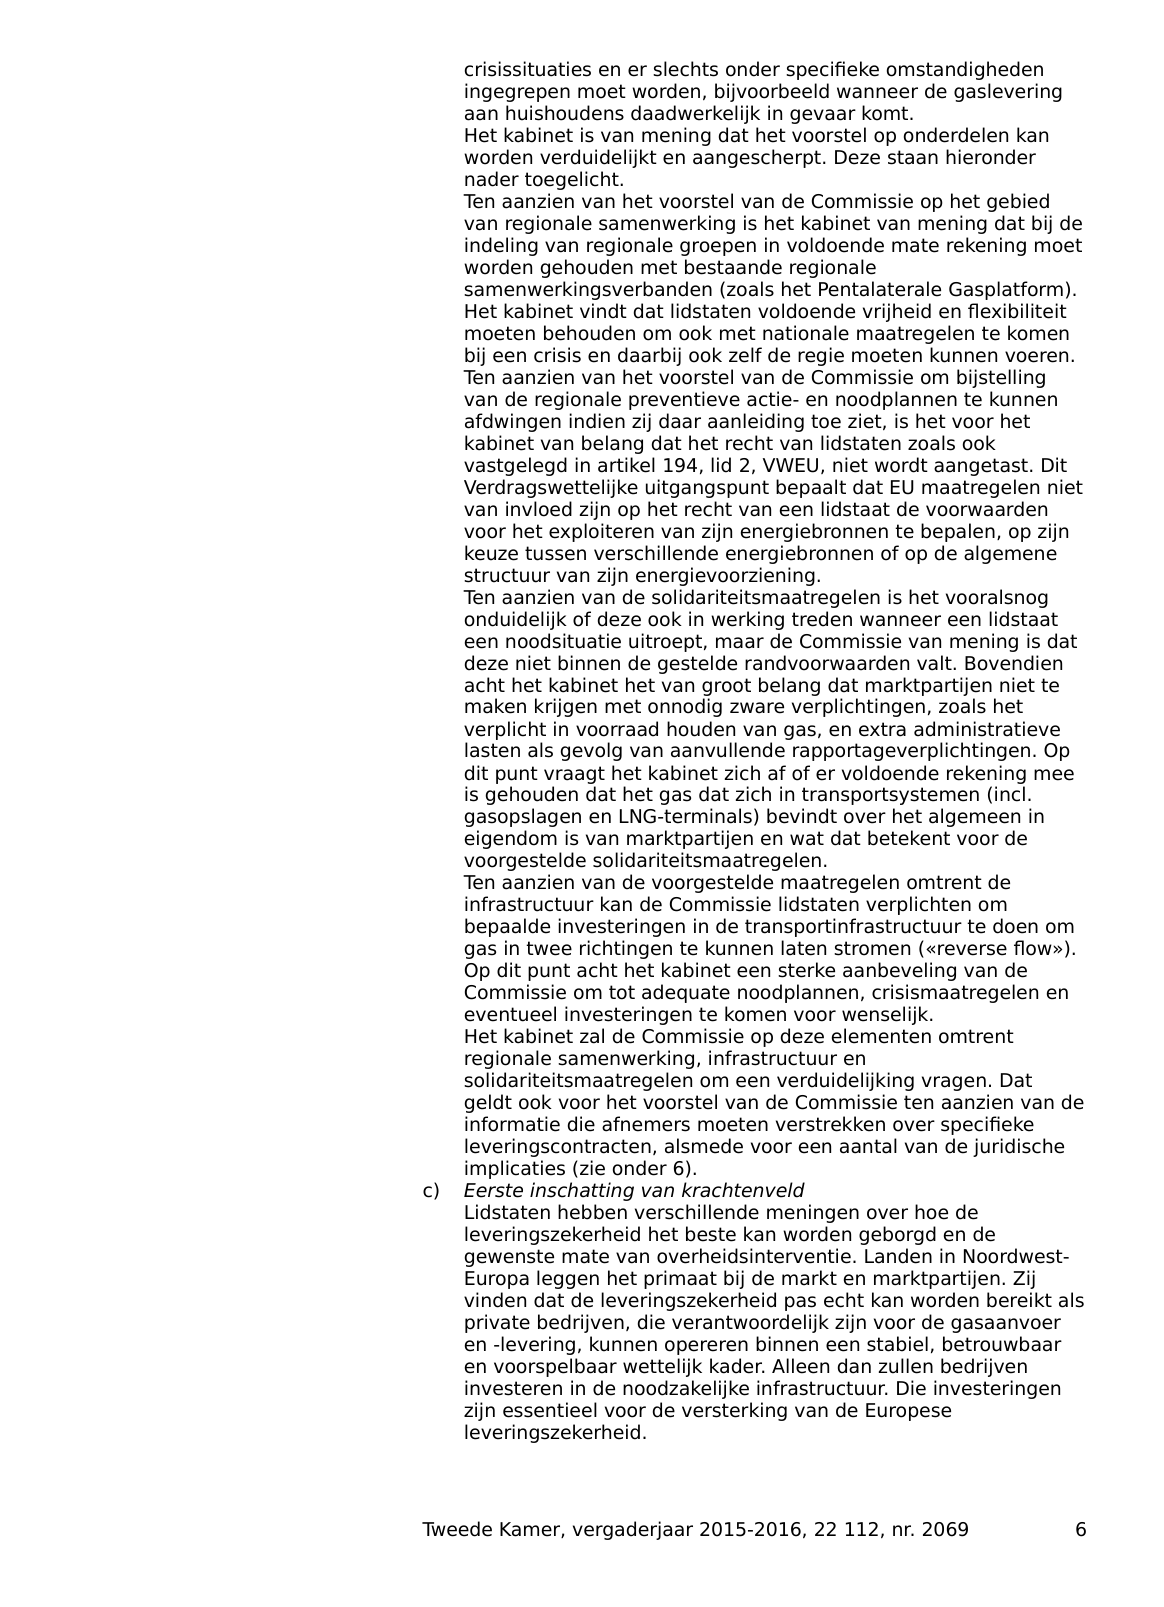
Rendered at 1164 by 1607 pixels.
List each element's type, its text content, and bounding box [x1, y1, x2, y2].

text Het kabinet is van mening dat het voorstel op onderdelen kan worden verduidelijkt en aangescherpt. Deze staan hieronder nader toegelicht. [464, 125, 1087, 191]
text Ten aanzien van het voorstel van de Commissie om bijstelling van de regionale preventieve actie- en noodplannen te kunnen afdwingen indien zij daar aanleiding toe ziet, is het voor het kabinet van belang dat het recht van lidstaten zoals ook vastgelegd in artikel 194, lid 2, VWEU, niet wordt aangetast. Dit Verdragswettelijke uitgangspunt bepaalt dat EU maatregelen niet van invloed zijn op het recht van een lidstaat de voorwaarden voor het exploiteren van zijn energiebronnen te bepalen, op zijn keuze tussen verschillende energiebronnen of op de algemene structuur van zijn energievoorziening. [464, 367, 1087, 587]
text Het kabinet zal de Commissie op deze elementen omtrent regionale samenwerking, infrastructuur en solidariteitsmaatregelen om een verduidelijking vragen. Dat geldt ook voor het voorstel van de Commissie ten aanzien van de informatie die afnemers moeten verstrekken over specifieke leveringscontracten, alsmede voor een aantal van de juridische implicaties (zie onder 6). [464, 1026, 1087, 1180]
text Lidstaten hebben verschillende meningen over hoe de leveringszekerheid het beste kan worden geborgd en de gewenste mate van overheidsinterventie. Landen in Noordwest-Europa leggen het primaat bij de markt en marktpartijen. Zij vinden dat de leveringszekerheid pas echt kan worden bereikt als private bedrijven, die verantwoordelijk zijn voor de gasaanvoer en -levering, kunnen opereren binnen een stabiel, betrouwbaar en voorspelbaar wettelijk kader. Alleen dan zullen bedrijven investeren in de noodzakelijke infrastructuur. Die investeringen zijn essentieel voor de versterking van de Europese leveringszekerheid. [464, 1202, 1087, 1444]
text c) Eerste inschatting van krachtenveld [422, 1180, 1087, 1202]
text Ten aanzien van het voorstel van de Commissie op het gebied van regionale samenwerking is het kabinet van mening dat bij de indeling van regionale groepen in voldoende mate rekening moet worden gehouden met bestaande regionale samenwerkingsverbanden (zoals het Pentalaterale Gasplatform). Het kabinet vindt dat lidstaten voldoende vrijheid en flexibiliteit moeten behouden om ook met nationale maatregelen te komen bij een crisis en daarbij ook zelf de regie moeten kunnen voeren. [464, 191, 1087, 367]
text Ten aanzien van de voorgestelde maatregelen omtrent de infrastructuur kan de Commissie lidstaten verplichten om bepaalde investeringen in de transportinfrastructuur te doen om gas in twee richtingen te kunnen laten stromen («reverse flow»). Op dit punt acht het kabinet een sterke aanbeveling van de Commissie om tot adequate noodplannen, crisismaatregelen en eventueel investeringen te komen voor wenselijk. [464, 872, 1087, 1026]
text crisissituaties en er slechts onder specifieke omstandigheden ingegrepen moet worden, bijvoorbeeld wanneer de gaslevering aan huishoudens daadwerkelijk in gevaar komt. [464, 59, 1087, 125]
text Ten aanzien van de solidariteitsmaatregelen is het vooralsnog onduidelijk of deze ook in werking treden wanneer een lidstaat een noodsituatie uitroept, maar de Commissie van mening is dat deze niet binnen de gestelde randvoorwaarden valt. Bovendien acht het kabinet het van groot belang dat marktpartijen niet te maken krijgen met onnodig zware verplichtingen, zoals het verplicht in voorraad houden van gas, en extra administratieve lasten als gevolg van aanvullende rapportageverplichtingen. Op dit punt vraagt het kabinet zich af of er voldoende rekening mee is gehouden dat het gas dat zich in transportsystemen (incl. gasopslagen en LNG-terminals) bevindt over het algemeen in eigendom is van marktpartijen en wat dat betekent voor de voorgestelde solidariteitsmaatregelen. [464, 587, 1087, 872]
